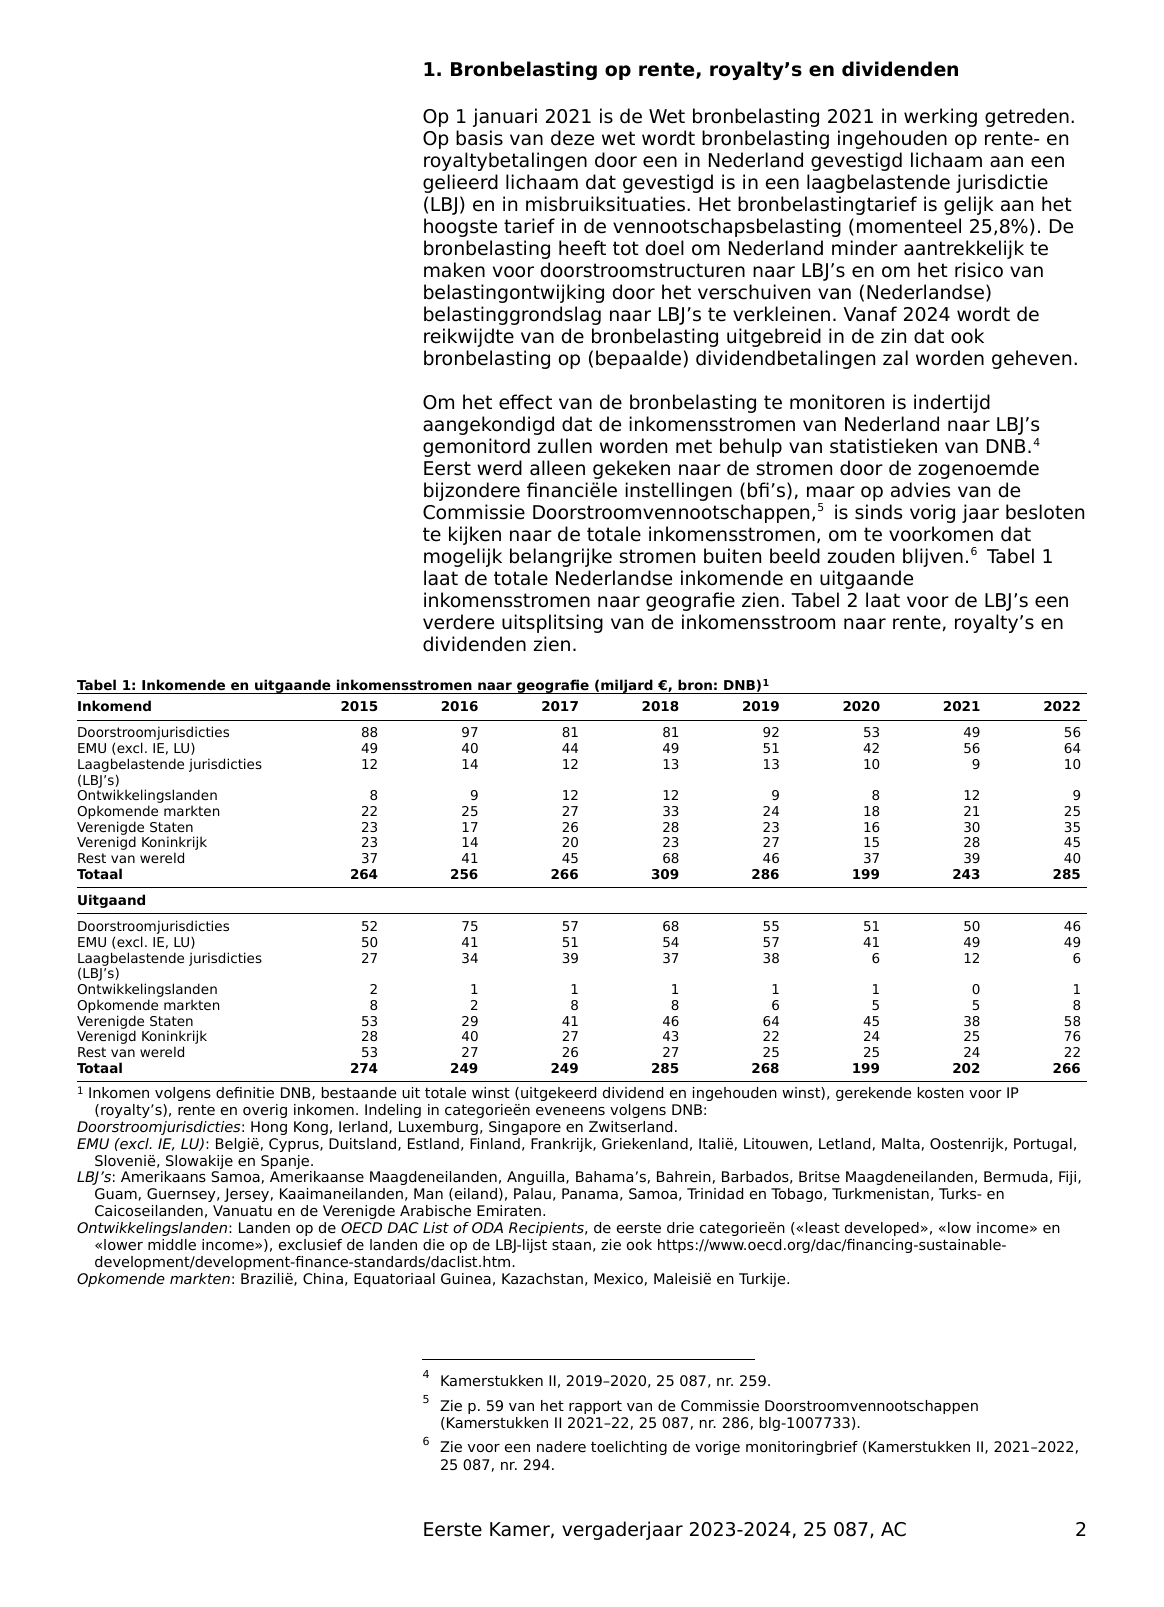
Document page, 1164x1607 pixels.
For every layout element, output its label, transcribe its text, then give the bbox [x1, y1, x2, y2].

table_cell 37 [785, 851, 886, 867]
table_cell 41 [384, 935, 484, 951]
table_cell 76 [986, 1029, 1087, 1045]
table_cell 13 [585, 757, 685, 788]
table_cell 33 [585, 804, 685, 819]
table_cell 23 [284, 820, 384, 835]
table_cell 27 [384, 1045, 484, 1061]
table_cell 9 [685, 788, 785, 804]
table_cell 8 [785, 788, 886, 804]
table_cell [685, 888, 785, 913]
table_cell 23 [284, 835, 384, 851]
table_cell 13 [685, 757, 785, 788]
table_cell 12 [886, 951, 986, 982]
table_cell 41 [785, 935, 886, 951]
table_cell 49 [886, 935, 986, 951]
table_cell 22 [685, 1029, 785, 1045]
table_cell [986, 888, 1087, 913]
table_cell 16 [785, 820, 886, 835]
table_cell 28 [886, 835, 986, 851]
table_cell 51 [685, 741, 785, 757]
table_cell 51 [785, 914, 886, 935]
table_cell 41 [484, 1014, 584, 1029]
table_cell 68 [585, 914, 685, 935]
table_cell 285 [585, 1061, 685, 1081]
table_cell 8 [284, 998, 384, 1013]
table_cell 43 [585, 1029, 685, 1045]
table_cell Ontwikkelingslanden [77, 982, 283, 998]
table_cell 2022 [986, 694, 1087, 719]
table_cell 41 [384, 851, 484, 867]
table_cell 22 [284, 804, 384, 819]
table_cell [284, 888, 384, 913]
table_cell 24 [886, 1045, 986, 1061]
table_cell 42 [785, 741, 886, 757]
table_cell 1 [785, 982, 886, 998]
table_cell 23 [585, 835, 685, 851]
table_cell 27 [685, 835, 785, 851]
table_cell 50 [284, 935, 384, 951]
table_cell 46 [986, 914, 1087, 935]
table_cell 40 [384, 1029, 484, 1045]
table_cell Opkomende markten [77, 998, 283, 1013]
text Op 1 januari 2021 is de Wet bronbelasting 2021 in werking getreden. Op basis van deze wet wordt bronbelasting ingehouden op rente- en royaltybetalingen door een in Nederland gevestigd lichaam aan een gelieerd lichaam dat gevestigd is in een laagbelastende jurisdictie (LBJ) en in misbruiksituaties. Het bronbelastingtarief is gelijk aan het hoogste tarief in de vennootschapsbelasting (momenteel 25,8%). De bronbelasting heeft tot doel om Nederland minder aantrekkelijk te maken voor doorstroomstructuren naar LBJ’s en om het risico van belastingontwijking door het verschuiven van (Nederlandse) belastinggrondslag naar LBJ’s te verkleinen. Vanaf 2024 wordt de reikwijdte van de bronbelasting uitgebreid in de zin dat ook bronbelasting op (bepaalde) dividendbetalingen zal worden geheven. [422, 106, 1087, 370]
table_cell 25 [384, 804, 484, 819]
table_cell Doorstroomjurisdicties [77, 721, 283, 741]
table_cell Laagbelastende jurisdicties (LBJ’s) [77, 951, 283, 982]
table_cell EMU (excl. IE, LU) [77, 935, 283, 951]
table_cell 68 [585, 851, 685, 867]
table_cell 6 [685, 998, 785, 1013]
table_cell 34 [384, 951, 484, 982]
table_cell 51 [484, 935, 584, 951]
table_cell 35 [986, 820, 1087, 835]
table_cell 12 [585, 788, 685, 804]
table_cell 1 [685, 982, 785, 998]
table_cell 38 [685, 951, 785, 982]
table_cell 22 [986, 1045, 1087, 1061]
table_cell [585, 888, 685, 913]
table_cell 20 [484, 835, 584, 851]
table_cell Rest van wereld [77, 851, 283, 867]
table_cell 25 [685, 1045, 785, 1061]
table_cell 10 [986, 757, 1087, 788]
table_cell Rest van wereld [77, 1045, 283, 1061]
table_cell 309 [585, 867, 685, 887]
table_cell 53 [284, 1014, 384, 1029]
table_cell 5 [886, 998, 986, 1013]
table_cell 49 [986, 935, 1087, 951]
table_cell 44 [484, 741, 584, 757]
text Om het effect van de bronbelasting te monitoren is indertijd aangekondigd dat de inkomensstromen van Nederland naar LBJ’s gemonitord zullen worden met behulp van statistieken van DNB. Eerst werd alleen gekeken naar de stromen door de zogenoemde bijzondere financiële instellingen (bfi’s), maar op advies van de Commissie Doorstroomvennootschappen, is sinds vorig jaar besloten te kijken naar de totale inkomensstromen, om te voorkomen dat mogelijk belangrijke stromen buiten beeld zouden blijven. Tabel 1 laat de totale Nederlandse inkomende en uitgaande inkomensstromen naar geografie zien. Tabel 2 laat voor de LBJ’s een verdere uitsplitsing van de inkomensstroom naar rente, royalty’s en dividenden zien. [422, 392, 1087, 656]
table_cell 286 [685, 867, 785, 887]
table_cell 81 [484, 721, 584, 741]
table_cell 8 [484, 998, 584, 1013]
table_cell 39 [484, 951, 584, 982]
table_cell 46 [585, 1014, 685, 1029]
table_cell Ontwikkelingslanden [77, 788, 283, 804]
table_cell [886, 888, 986, 913]
table_cell 75 [384, 914, 484, 935]
table_cell 5 [785, 998, 886, 1013]
table_cell 29 [384, 1014, 484, 1029]
table_cell 2 [284, 982, 384, 998]
table_cell 12 [886, 788, 986, 804]
table_cell Totaal [77, 867, 283, 887]
table_cell 266 [484, 867, 584, 887]
table_cell 57 [484, 914, 584, 935]
table_cell 25 [986, 804, 1087, 819]
table_cell 8 [986, 998, 1087, 1013]
table_cell 1 [384, 982, 484, 998]
table_cell 25 [785, 1045, 886, 1061]
table_cell 2015 [284, 694, 384, 719]
table_cell 243 [886, 867, 986, 887]
table_cell 264 [284, 867, 384, 887]
table_cell 49 [886, 721, 986, 741]
table_cell 28 [284, 1029, 384, 1045]
table_cell Verenigd Koninkrijk [77, 1029, 283, 1045]
table_cell 50 [886, 914, 986, 935]
table_cell 24 [685, 804, 785, 819]
table_cell 37 [284, 851, 384, 867]
table_cell Verenigd Koninkrijk [77, 835, 283, 851]
table_cell 9 [384, 788, 484, 804]
table_cell 64 [685, 1014, 785, 1029]
table_cell 2016 [384, 694, 484, 719]
table_cell 28 [585, 820, 685, 835]
table_cell 1 [484, 982, 584, 998]
table_cell 15 [785, 835, 886, 851]
table_cell 2017 [484, 694, 584, 719]
table_cell 27 [284, 951, 384, 982]
table_cell 30 [886, 820, 986, 835]
table_cell 14 [384, 835, 484, 851]
table_cell 2018 [585, 694, 685, 719]
table_cell Opkomende markten [77, 804, 283, 819]
table_cell 249 [484, 1061, 584, 1081]
table_cell 26 [484, 1045, 584, 1061]
table_cell 6 [986, 951, 1087, 982]
table_cell Uitgaand [77, 888, 283, 913]
table_cell 8 [284, 788, 384, 804]
table_cell [384, 888, 484, 913]
table_cell 17 [384, 820, 484, 835]
table_cell 12 [484, 788, 584, 804]
table_cell 56 [986, 721, 1087, 741]
table_cell 49 [585, 741, 685, 757]
table_cell 1 [986, 982, 1087, 998]
table_cell EMU (excl. IE, LU) [77, 741, 283, 757]
table_cell 12 [484, 757, 584, 788]
text Zie p. 59 van het rapport van de Commissie Doorstroomvennootschappen (Kamerstukken II 2021–22, 25 087, nr. 286, blg-1007733). [422, 1393, 1087, 1432]
table_cell 25 [886, 1029, 986, 1045]
table_cell 1 [585, 982, 685, 998]
table_cell 0 [886, 982, 986, 998]
table_cell 39 [886, 851, 986, 867]
table_cell 202 [886, 1061, 986, 1081]
table_cell Laagbelastende jurisdicties (LBJ’s) [77, 757, 283, 788]
table_cell 49 [284, 741, 384, 757]
table_cell 24 [785, 1029, 886, 1045]
table_cell 52 [284, 914, 384, 935]
table_cell 40 [384, 741, 484, 757]
table_cell 21 [886, 804, 986, 819]
table_cell 9 [886, 757, 986, 788]
table_cell 1 Inkomen volgens definitie DNB, bestaande uit totale winst (uitgekeerd dividend en ingehouden winst), gerekende kosten voor IP (royalty’s), rente en overig inkomen. Indeling in categorieën eveneens volgens DNB: Doorstroomjurisdicties: Hong Kong, Ierland, Luxemburg, Singapore en Zwitserland. EMU (excl. IE, LU): België, Cyprus, Duitsland, Estland, Finland, Frankrijk, Griekenland, Italië, Litouwen, Letland, Malta, Oostenrijk, Portugal, Slovenië, Slowakije en Spanje. LBJ’s: Amerikaans Samoa, Amerikaanse Maagdeneilanden, Anguilla, Bahama’s, Bahrein, Barbados, Britse Maagdeneilanden, Bermuda, Fiji, Guam, Guernsey, Jersey, Kaaimaneilanden, Man (eiland), Palau, Panama, Samoa, Trinidad en Tobago, Turkmenistan, Turks- en Caicoseilanden, Vanuatu en de Verenigde Arabische Emiraten. Ontwikkelingslanden: Landen op de OECD DAC List of ODA Recipients, de eerste drie categorieën («least developed», «low income» en «lower middle income»), exclusief de landen die op de LBJ-lijst staan, zie ook https://www.oecd.org/dac/financing-sustainable-development/development-finance-standards/daclist.htm. Opkomende markten: Brazilië, China, Equatoriaal Guinea, Kazachstan, Mexico, Maleisië en Turkije. [77, 1082, 1087, 1287]
table_cell 268 [685, 1061, 785, 1081]
table_cell 9 [986, 788, 1087, 804]
table_cell 97 [384, 721, 484, 741]
table_cell 37 [585, 951, 685, 982]
text Zie voor een nadere toelichting de vorige monitoringbrief (Kamerstukken II, 2021–2022, 25 087, nr. 294. [422, 1435, 1087, 1474]
table_cell Inkomend [77, 694, 283, 719]
table_cell 88 [284, 721, 384, 741]
table_cell 8 [585, 998, 685, 1013]
table_cell 199 [785, 1061, 886, 1081]
subtitle 1. Bronbelasting op rente, royalty’s en dividenden [422, 59, 1087, 81]
table_cell 57 [685, 935, 785, 951]
table_cell 18 [785, 804, 886, 819]
table_cell 58 [986, 1014, 1087, 1029]
table_cell 27 [484, 804, 584, 819]
table_cell 14 [384, 757, 484, 788]
table_cell 81 [585, 721, 685, 741]
table_cell 2020 [785, 694, 886, 719]
table_cell 45 [484, 851, 584, 867]
table_cell 46 [685, 851, 785, 867]
table_cell 27 [484, 1029, 584, 1045]
table_cell 56 [886, 741, 986, 757]
table_cell 2019 [685, 694, 785, 719]
table_cell 266 [986, 1061, 1087, 1081]
table_cell [484, 888, 584, 913]
table_cell 6 [785, 951, 886, 982]
table_cell 92 [685, 721, 785, 741]
table_cell 64 [986, 741, 1087, 757]
table_cell 45 [785, 1014, 886, 1029]
table_cell 2 [384, 998, 484, 1013]
table_cell Totaal [77, 1061, 283, 1081]
table_cell 53 [284, 1045, 384, 1061]
table_cell 26 [484, 820, 584, 835]
table_cell Verenigde Staten [77, 1014, 283, 1029]
table_cell 45 [986, 835, 1087, 851]
table_cell 285 [986, 867, 1087, 887]
table_header Tabel 1: Inkomende en uitgaande inkomensstromen naar geografie (miljard €, bron: DNB)1 [77, 678, 1087, 693]
table_cell 40 [986, 851, 1087, 867]
table_cell 2021 [886, 694, 986, 719]
table_cell [785, 888, 886, 913]
table_cell 55 [685, 914, 785, 935]
table_cell 54 [585, 935, 685, 951]
table_cell Doorstroomjurisdicties [77, 914, 283, 935]
table_cell 10 [785, 757, 886, 788]
text Kamerstukken II, 2019–2020, 25 087, nr. 259. [422, 1368, 1087, 1391]
table_cell 274 [284, 1061, 384, 1081]
table_cell 53 [785, 721, 886, 741]
table_cell 27 [585, 1045, 685, 1061]
table_cell 256 [384, 867, 484, 887]
table_cell 12 [284, 757, 384, 788]
table_cell 38 [886, 1014, 986, 1029]
table_cell 23 [685, 820, 785, 835]
table_cell Verenigde Staten [77, 820, 283, 835]
table_cell 199 [785, 867, 886, 887]
table_cell 249 [384, 1061, 484, 1081]
